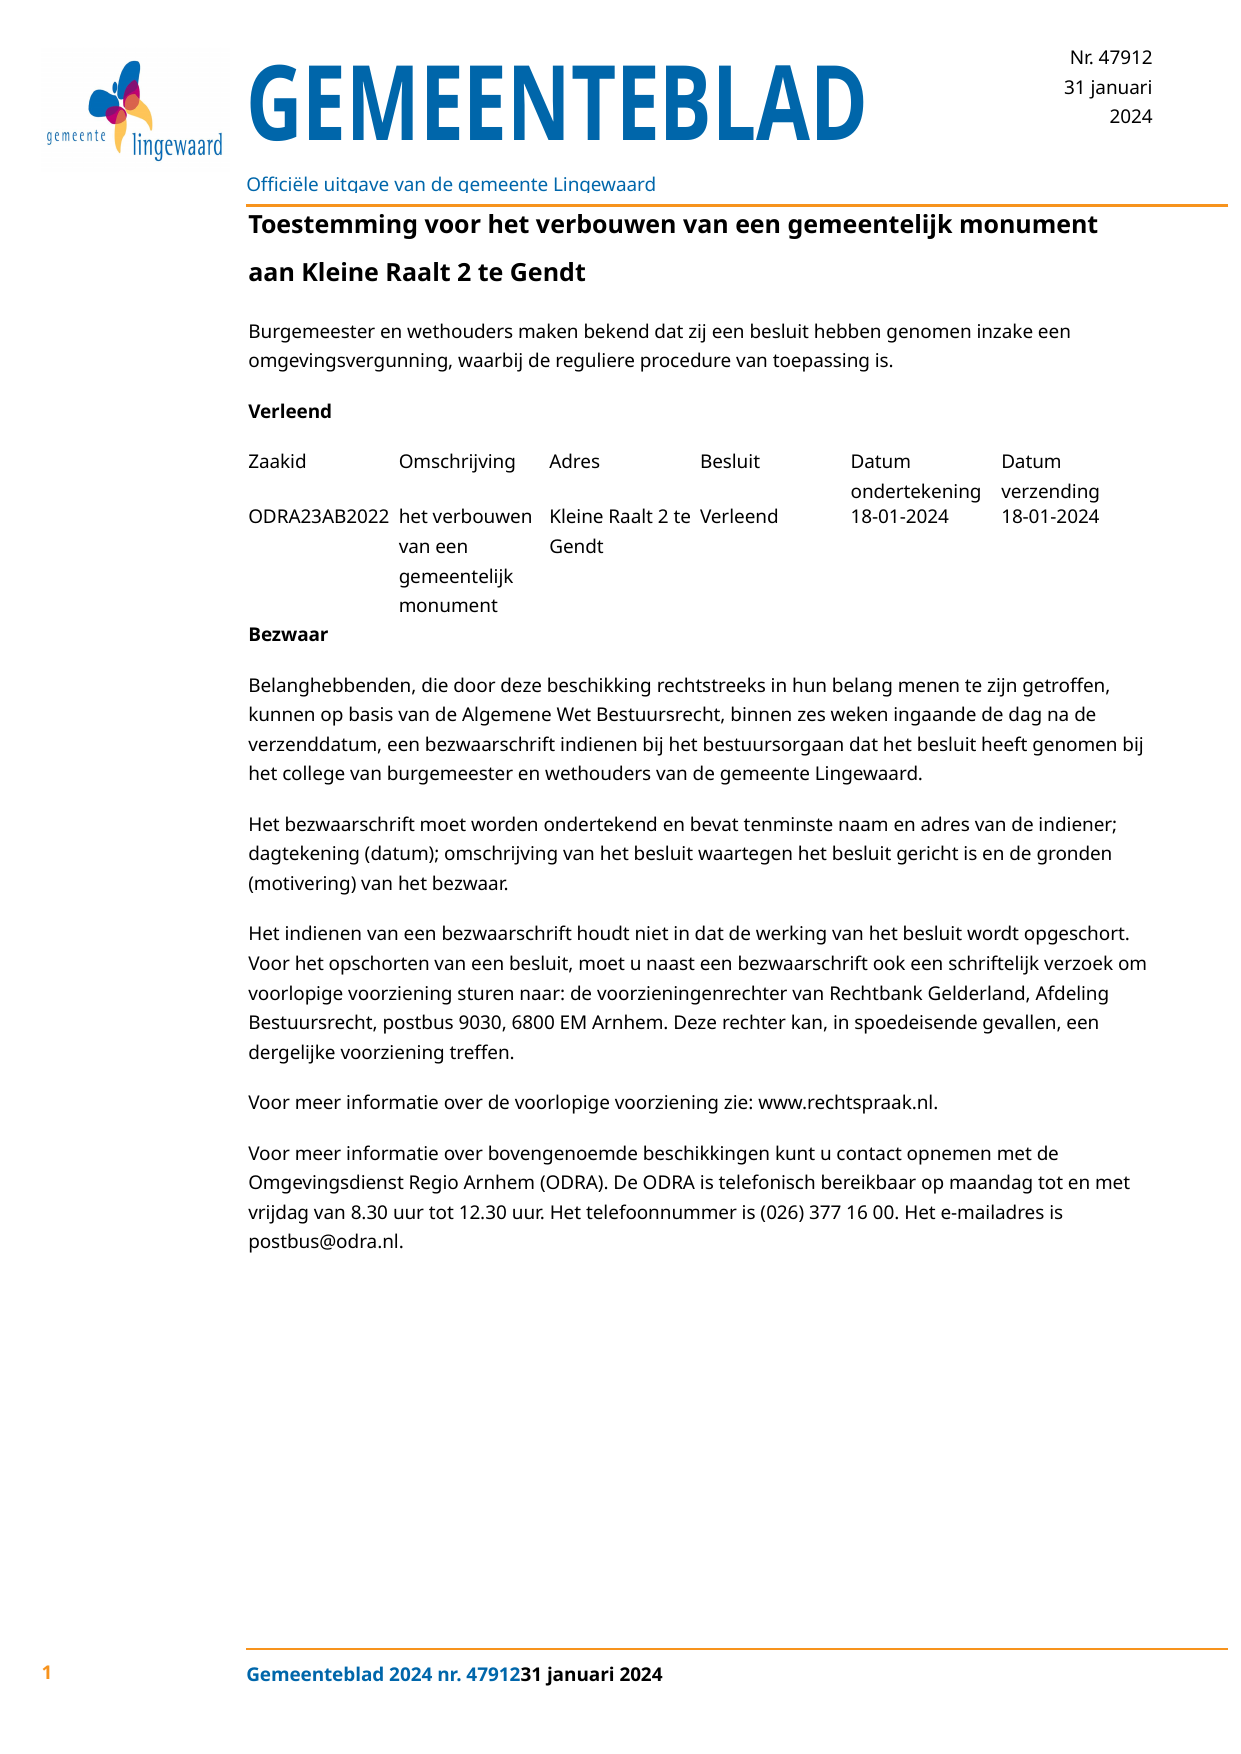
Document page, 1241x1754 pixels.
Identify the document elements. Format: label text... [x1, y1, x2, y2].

text Bezwaar [248, 621, 1152, 647]
table_header Datum ondertekening [850, 449, 1001, 504]
text Burgemeester en wethouders maken bekend dat zij een besluit hebben genomen inzake een omgevingsvergunning, waarbij de reguliere procedure van toepassing is. [248, 318, 1152, 373]
table_cell 18-01-2024 [1001, 504, 1152, 618]
table_cell 18-01-2024 [850, 504, 1001, 618]
picture [41, 47, 231, 172]
table_cell Verleend [700, 504, 850, 618]
text Verleend [248, 398, 1152, 424]
table_header Datum verzending [1001, 449, 1152, 504]
text Het bezwaarschrift moet worden ondertekend en bevat tenminste naam en adres van de indiener; dagtekening (datum); omschrijving van het besluit waartegen het besluit gericht is en de gronden (motivering) van het bezwaar. [248, 811, 1152, 896]
table_cell Kleine Raalt 2 te Gendt [549, 504, 700, 618]
text Voor meer informatie over de voorlopige voorziening zie: www.rechtspraak.nl. [248, 1089, 1152, 1115]
text Belanghebbenden, die door deze beschikking rechtstreeks in hun belang menen te zijn getroffen, kunnen op basis van de Algemene Wet Bestuursrecht, binnen zes weken ingaande de dag na de verzenddatum, een bezwaarschrift indienen bij het bestuursorgaan dat het besluit heeft genomen bij het college van burgemeester en wethouders van de gemeente Lingewaard. [248, 672, 1152, 786]
table_header Zaakid [248, 449, 398, 504]
table_cell ODRA23AB2022 [248, 504, 398, 618]
text Toestemming voor het verbouwen van een gemeentelijk monument aan Kleine Raalt 2 te Gendt [248, 207, 1152, 288]
text Voor meer informatie over bovengenoemde beschikkingen kunt u contact opnemen met de Omgevingsdienst Regio Arnhem (ODRA). De ODRA is telefonisch bereikbaar op maandag tot en met vrijdag van 8.30 uur tot 12.30 uur. Het telefoonnummer is (026) 377 16 00. Het e-mailadres is postbus@odra.nl. [248, 1140, 1152, 1254]
table_header Besluit [700, 449, 850, 504]
text Het indienen van een bezwaarschrift houdt niet in dat de werking van het besluit wordt opgeschort. Voor het opschorten van een besluit, moet u naast een bezwaarschrift ook een schriftelijk verzoek om voorlopige voorziening sturen naar: de voorzieningenrechter van Rechtbank Gelderland, Afdeling Bestuursrecht, postbus 9030, 6800 EM Arnhem. Deze rechter kan, in spoedeisende gevallen, een dergelijke voorziening treffen. [248, 921, 1152, 1065]
table_header Omschrijving [399, 449, 549, 504]
table_cell het verbouwen van een gemeentelijk monument [399, 504, 549, 618]
table_header Adres [549, 449, 700, 504]
